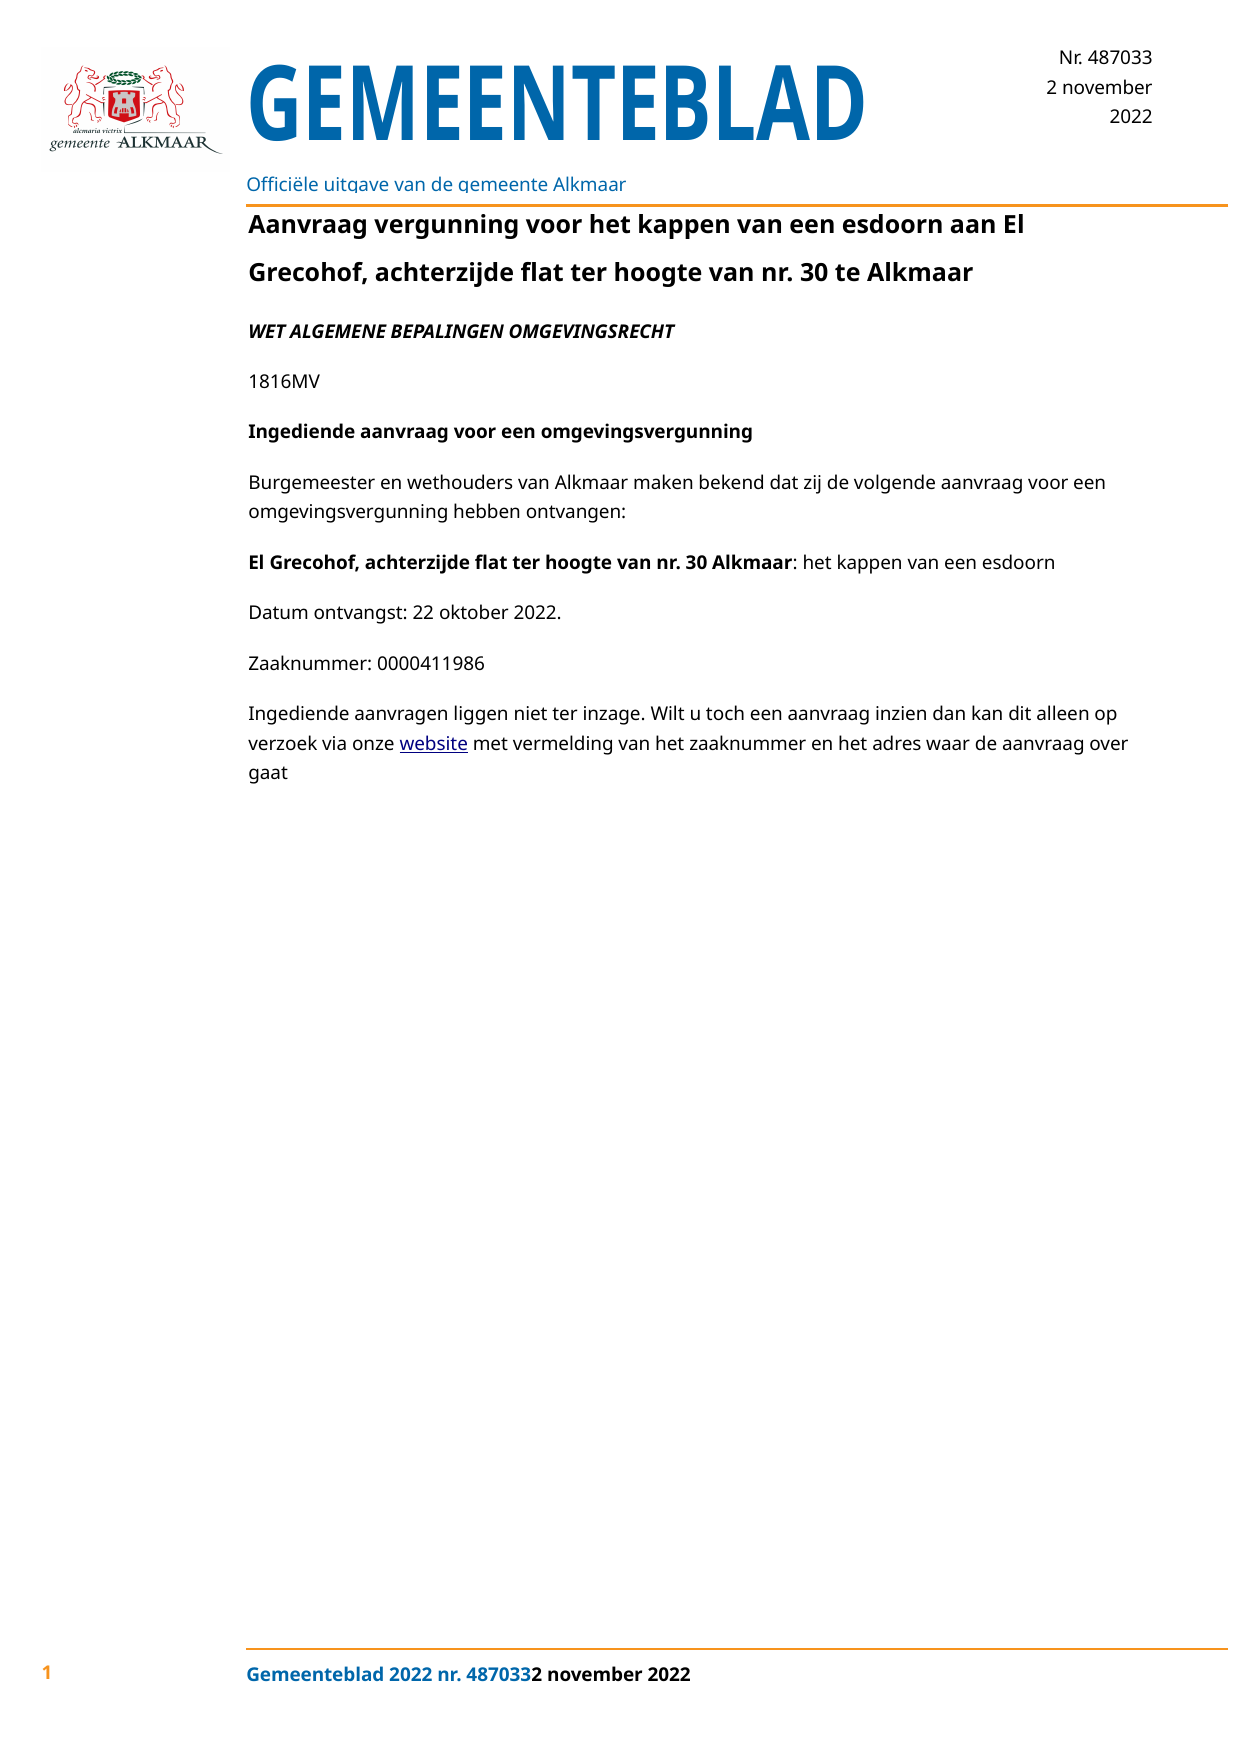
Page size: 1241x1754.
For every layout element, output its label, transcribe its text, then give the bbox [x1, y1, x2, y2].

text Aanvraag vergunning voor het kappen van een esdoorn aan El Grecohof, achterzijde flat ter hoogte van nr. 30 te Alkmaar [248, 207, 1152, 288]
text 1816MV [248, 368, 1152, 394]
text WET ALGEMENE BEPALINGEN OMGEVINGSRECHT [248, 318, 1152, 344]
text Ingediende aanvraag voor een omgevingsvergunning [248, 419, 1152, 444]
text Ingediende aanvragen liggen niet ter inzage. Wilt u toch een aanvraag inzien dan kan dit alleen op verzoek via onze website met vermelding van het zaaknummer en het adres waar de aanvraag over gaat [248, 700, 1152, 785]
text El Grecohof, achterzijde flat ter hoogte van nr. 30 Alkmaar: het kappen van een esdoorn [248, 549, 1152, 575]
text Burgemeester en wethouders van Alkmaar maken bekend dat zij de volgende aanvraag voor een omgevingsvergunning hebben ontvangen: [248, 469, 1152, 524]
text Datum ontvangst: 22 oktober 2022. [248, 599, 1152, 625]
picture [41, 47, 231, 172]
text Zaaknummer: 0000411986 [248, 650, 1152, 676]
